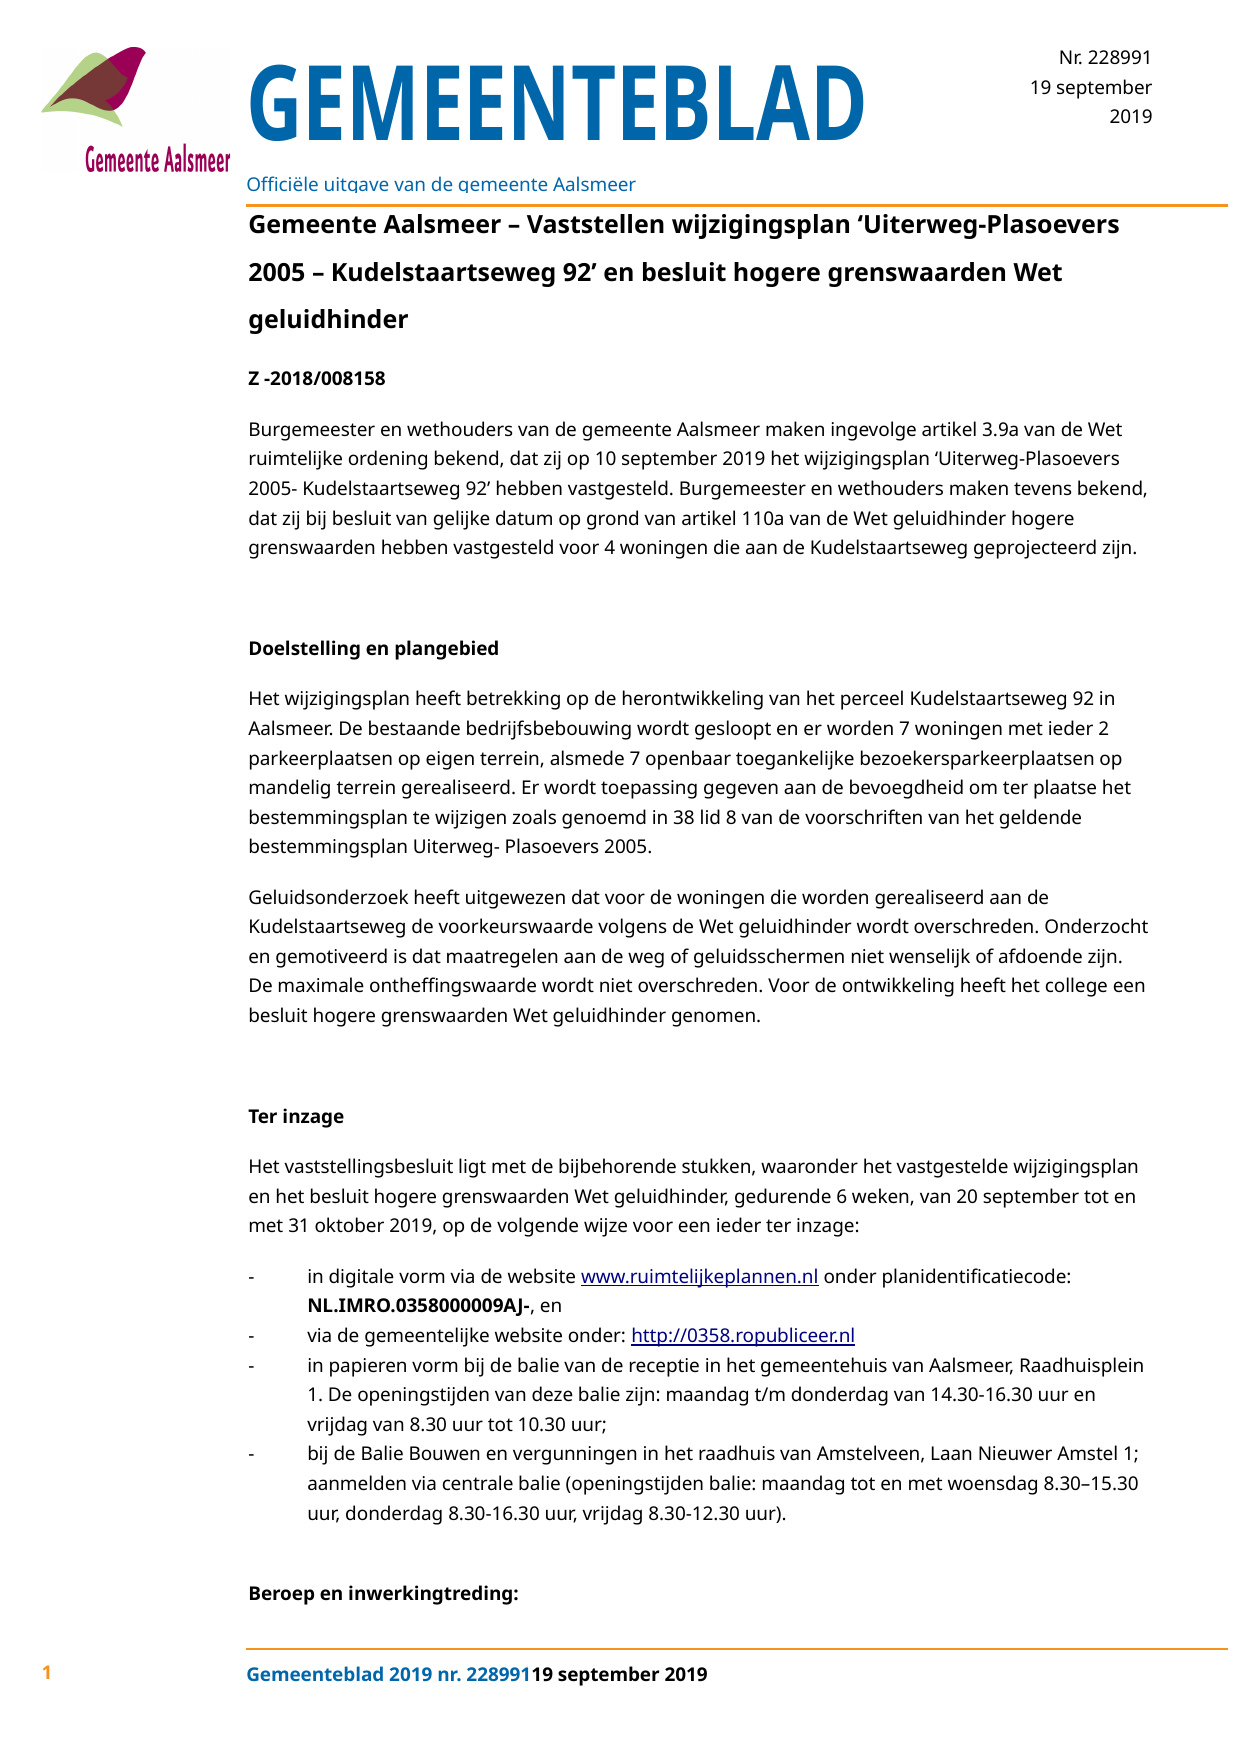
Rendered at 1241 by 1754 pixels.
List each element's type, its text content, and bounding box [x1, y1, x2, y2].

text Z -2018/008158 [248, 366, 1152, 391]
text Gemeente Aalsmeer – Vaststellen wijzigingsplan ‘Uiterweg-Plasoevers 2005 – Kudelstaartseweg 92’ en besluit hogere grenswaarden Wet geluidhinder [248, 207, 1152, 336]
text Doelstelling en plangebied [248, 635, 1152, 661]
text Ter inzage [248, 1103, 1152, 1129]
text Burgemeester en wethouders van de gemeente Aalsmeer maken ingevolge artikel 3.9a van de Wet ruimtelijke ordening bekend, dat zij op 10 september 2019 het wijzigingsplan ‘Uiterweg-Plasoevers 2005- Kudelstaartseweg 92’ hebben vastgesteld. Burgemeester en wethouders maken tevens bekend, dat zij bij besluit van gelijke datum op grond van artikel 110a van de Wet geluidhinder hogere grenswaarden hebben vastgesteld voor 4 woningen die aan de Kudelstaartseweg geprojecteerd zijn. [248, 416, 1152, 560]
list bij de Balie Bouwen en vergunningen in het raadhuis van Amstelveen, Laan Nieuwer Amstel 1; aanmelden via centrale balie (openingstijden balie: maandag tot en met woensdag 8.30–15.30 uur, donderdag 8.30-16.30 uur, vrijdag 8.30-12.30 uur). [248, 1441, 1152, 1525]
list in digitale vorm via de website www.ruimtelijkeplannen.nl onder planidentificatiecode: NL.IMRO.0358000009AJ-, en [248, 1263, 1152, 1318]
text Het wijzigingsplan heeft betrekking op de herontwikkeling van het perceel Kudelstaartseweg 92 in Aalsmeer. De bestaande bedrijfsbebouwing wordt gesloopt en er worden 7 woningen met ieder 2 parkeerplaatsen op eigen terrein, alsmede 7 openbaar toegankelijke bezoekersparkeerplaatsen op mandelig terrein gerealiseerd. Er wordt toepassing gegeven aan de bevoegdheid om ter plaatse het bestemmingsplan te wijzigen zoals genoemd in 38 lid 8 van de voorschriften van het geldende bestemmingsplan Uiterweg- Plasoevers 2005. [248, 686, 1152, 859]
text Het vaststellingsbesluit ligt met de bijbehorende stukken, waaronder het vastgestelde wijzigingsplan en het besluit hogere grenswaarden Wet geluidhinder, gedurende 6 weken, van 20 september tot en met 31 oktober 2019, op de volgende wijze voor een ieder ter inzage: [248, 1153, 1152, 1238]
list in papieren vorm bij de balie van de receptie in het gemeentehuis van Aalsmeer, Raadhuisplein 1. De openingstijden van deze balie zijn: maandag t/m donderdag van 14.30-16.30 uur en vrijdag van 8.30 uur tot 10.30 uur; [248, 1352, 1152, 1437]
picture [41, 47, 231, 172]
text Beroep en inwerkingtreding: [248, 1580, 1152, 1605]
list via de gemeentelijke website onder: http://0358.ropubliceer.nl [248, 1322, 1152, 1348]
text Geluidsonderzoek heeft uitgewezen dat voor de woningen die worden gerealiseerd aan de Kudelstaartseweg de voorkeurswaarde volgens de Wet geluidhinder wordt overschreden. Onderzocht en gemotiveerd is dat maatregelen aan de weg of geluidsschermen niet wenselijk of afdoende zijn. De maximale ontheffingswaarde wordt niet overschreden. Voor de ontwikkeling heeft het college een besluit hogere grenswaarden Wet geluidhinder genomen. [248, 884, 1152, 1028]
